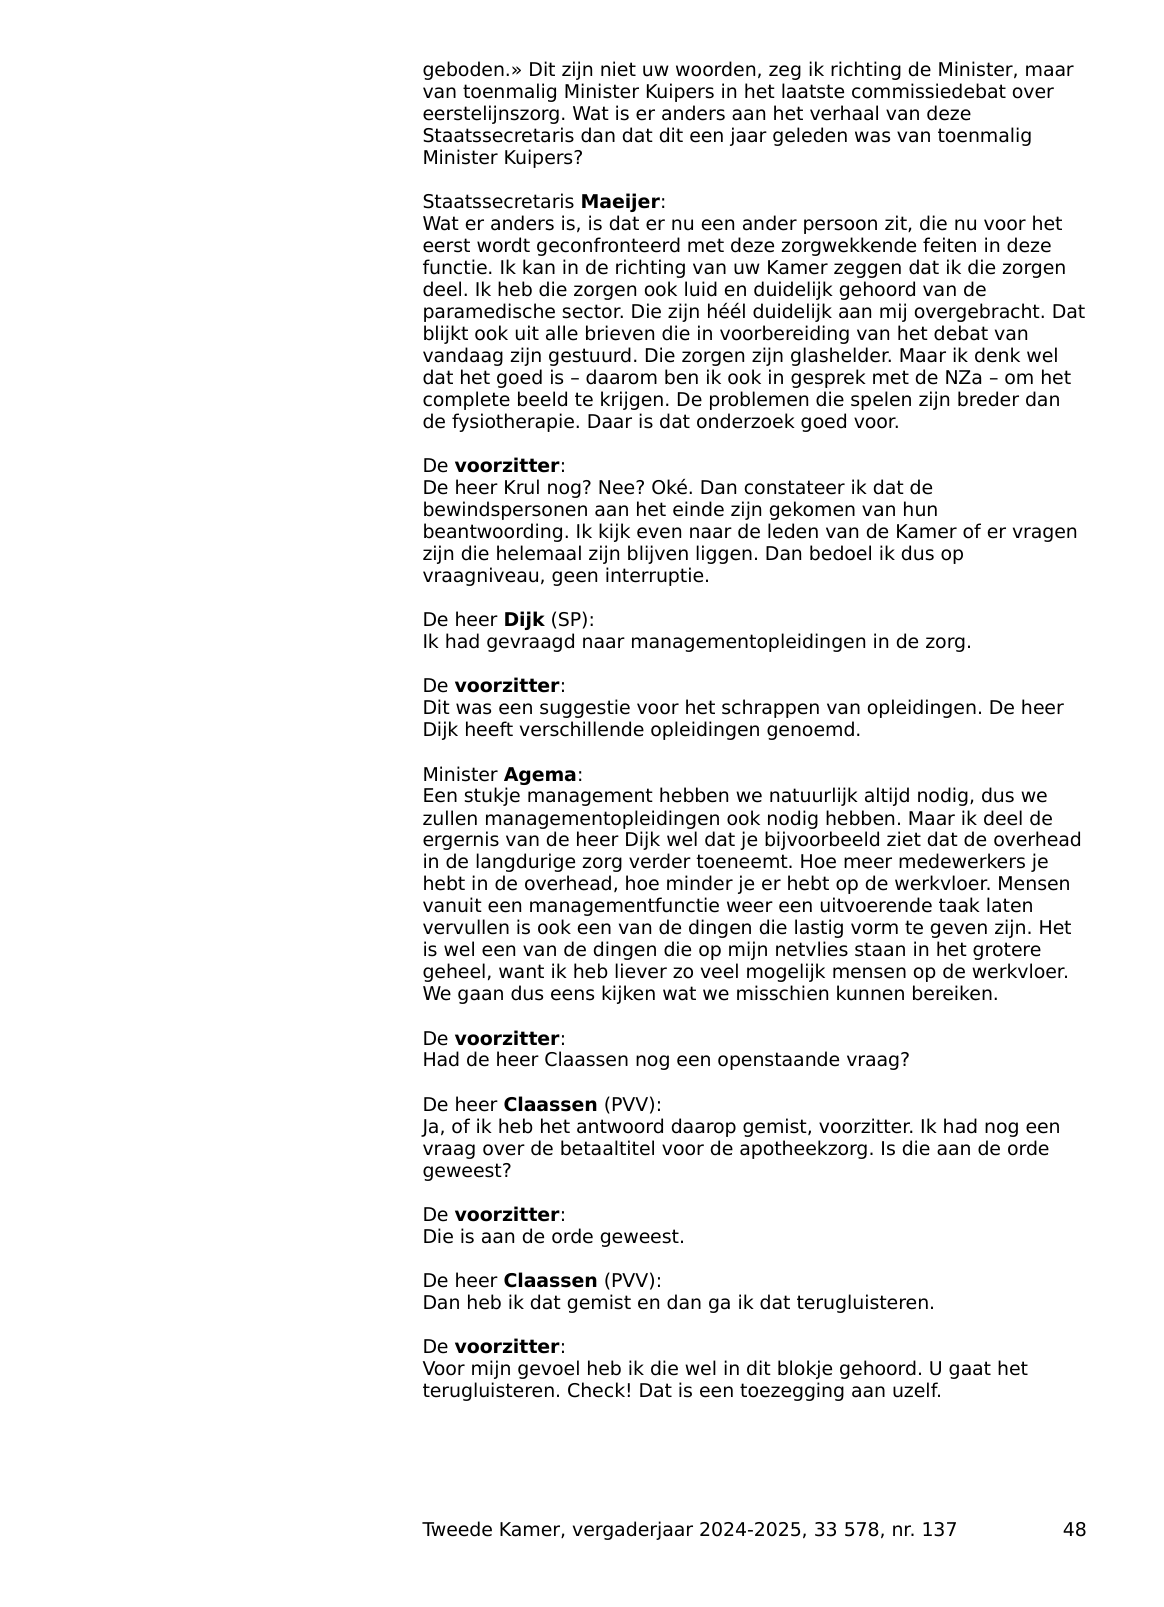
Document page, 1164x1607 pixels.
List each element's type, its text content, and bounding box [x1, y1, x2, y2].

text Staatssecretaris Maeijer: [422, 191, 1087, 213]
text Minister Agema: [422, 763, 1087, 785]
text De heer Krul nog? Nee? Oké. Dan constateer ik dat de bewindspersonen aan het einde zijn gekomen van hun beantwoording. Ik kijk even naar de leden van de Kamer of er vragen zijn die helemaal zijn blijven liggen. Dan bedoel ik dus op vraagniveau, geen interruptie. [422, 477, 1087, 587]
text De voorzitter: [422, 1027, 1087, 1049]
text Een stukje management hebben we natuurlijk altijd nodig, dus we zullen managementopleidingen ook nodig hebben. Maar ik deel de ergernis van de heer Dijk wel dat je bijvoorbeeld ziet dat de overhead in de langdurige zorg verder toeneemt. Hoe meer medewerkers je hebt in de overhead, hoe minder je er hebt op de werkvloer. Mensen vanuit een managementfunctie weer een uitvoerende taak laten vervullen is ook een van de dingen die lastig vorm te geven zijn. Het is wel een van de dingen die op mijn netvlies staan in het grotere geheel, want ik heb liever zo veel mogelijk mensen op de werkvloer. We gaan dus eens kijken wat we misschien kunnen bereiken. [422, 785, 1087, 1005]
text Dan heb ik dat gemist en dan ga ik dat terugluisteren. [422, 1292, 1087, 1314]
text Ik had gevraagd naar managementopleidingen in de zorg. [422, 631, 1087, 653]
text Dit was een suggestie voor het schrappen van opleidingen. De heer Dijk heeft verschillende opleidingen genoemd. [422, 697, 1087, 741]
text Voor mijn gevoel heb ik die wel in dit blokje gehoord. U gaat het terugluisteren. Check! Dat is een toezegging aan uzelf. [422, 1358, 1087, 1402]
text De heer Claassen (PVV): [422, 1093, 1087, 1116]
text Die is aan de orde geweest. [422, 1226, 1087, 1248]
text Wat er anders is, is dat er nu een ander persoon zit, die nu voor het eerst wordt geconfronteerd met deze zorgwekkende feiten in deze functie. Ik kan in de richting van uw Kamer zeggen dat ik die zorgen deel. Ik heb die zorgen ook luid en duidelijk gehoord van de paramedische sector. Die zijn héél duidelijk aan mij overgebracht. Dat blijkt ook uit alle brieven die in voorbereiding van het debat van vandaag zijn gestuurd. Die zorgen zijn glashelder. Maar ik denk wel dat het goed is – daarom ben ik ook in gesprek met de NZa – om het complete beeld te krijgen. De problemen die spelen zijn breder dan de fysiotherapie. Daar is dat onderzoek goed voor. [422, 213, 1087, 433]
text De voorzitter: [422, 455, 1087, 477]
text Had de heer Claassen nog een openstaande vraag? [422, 1049, 1087, 1071]
text De heer Claassen (PVV): [422, 1270, 1087, 1292]
text geboden.» Dit zijn niet uw woorden, zeg ik richting de Minister, maar van toenmalig Minister Kuipers in het laatste commissiedebat over eerstelijnszorg. Wat is er anders aan het verhaal van deze Staatssecretaris dan dat dit een jaar geleden was van toenmalig Minister Kuipers? [422, 59, 1087, 169]
text De voorzitter: [422, 1204, 1087, 1226]
text De voorzitter: [422, 1336, 1087, 1358]
text De voorzitter: [422, 675, 1087, 697]
text De heer Dijk (SP): [422, 609, 1087, 631]
text Ja, of ik heb het antwoord daarop gemist, voorzitter. Ik had nog een vraag over de betaaltitel voor de apotheekzorg. Is die aan de orde geweest? [422, 1116, 1087, 1181]
